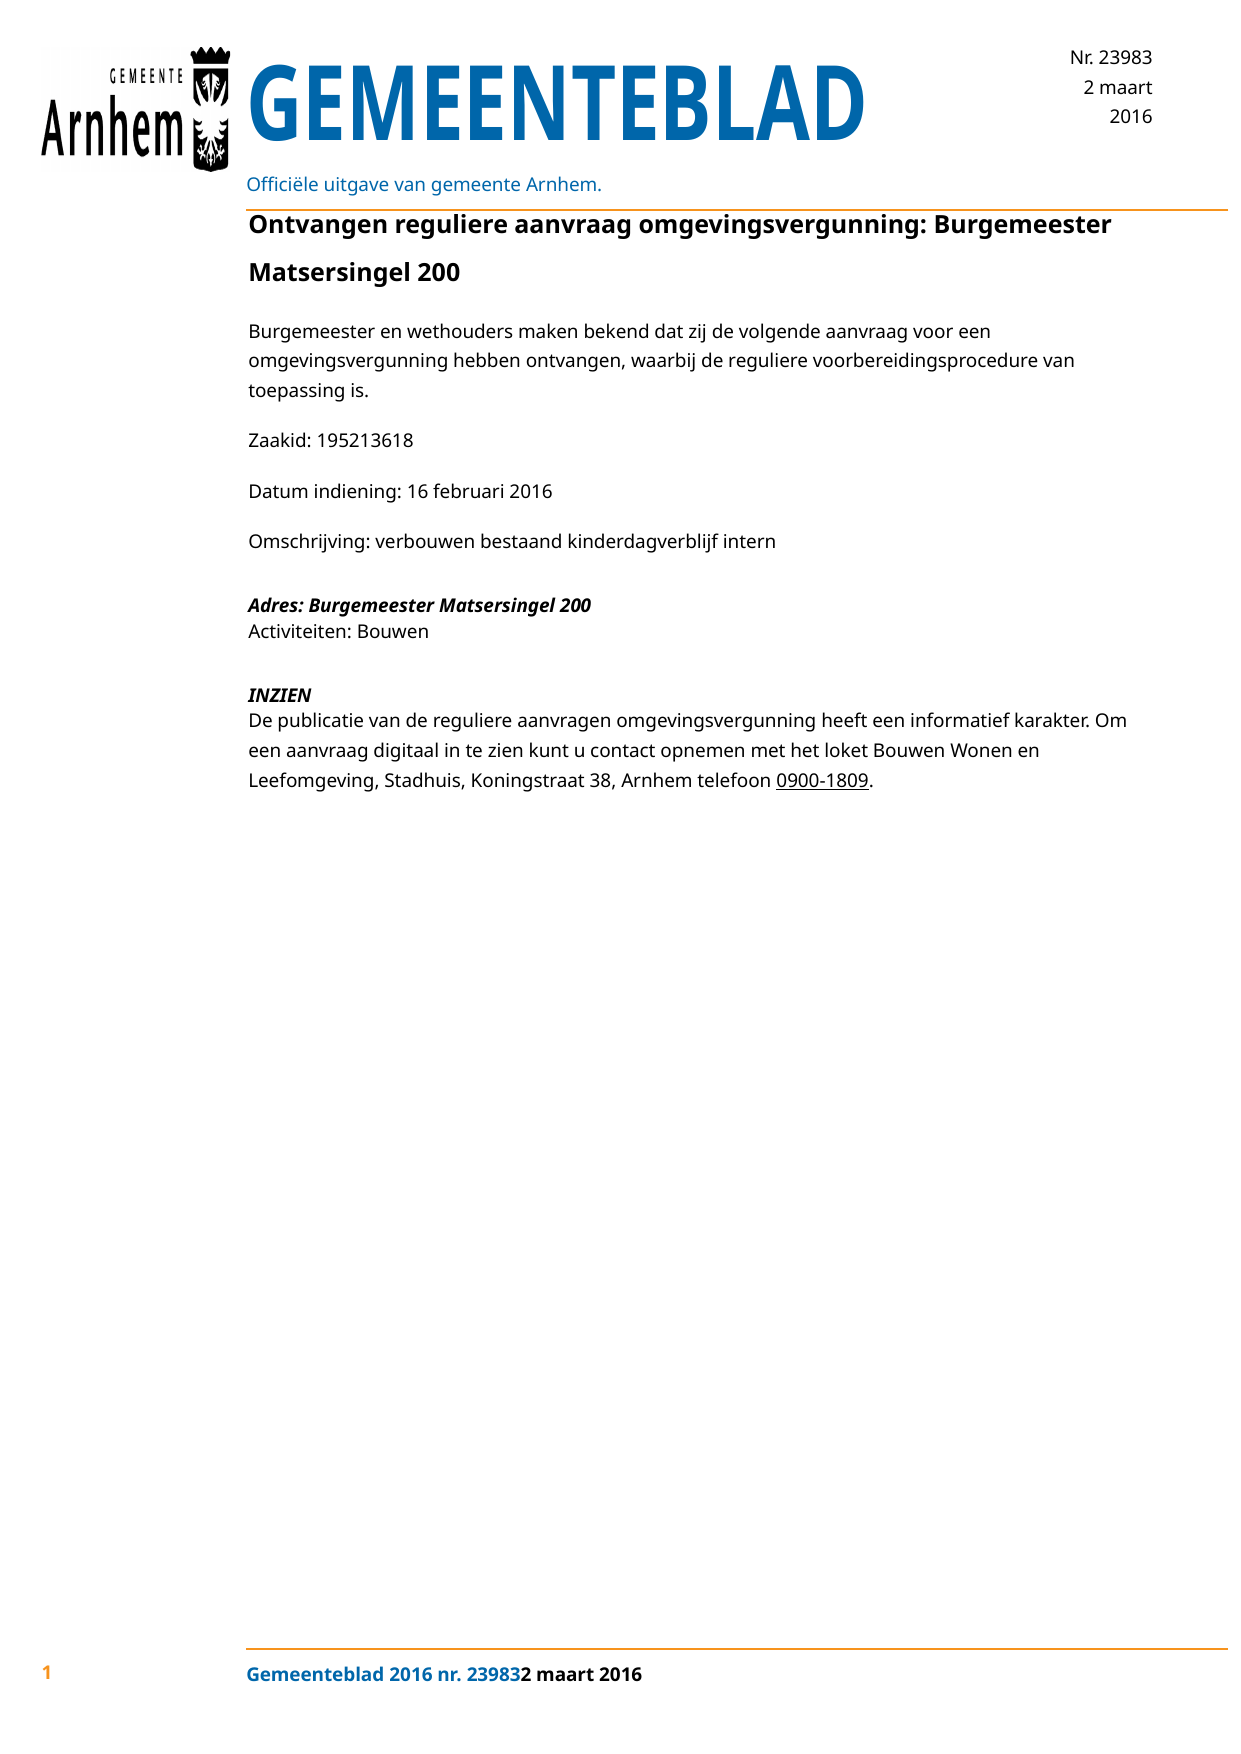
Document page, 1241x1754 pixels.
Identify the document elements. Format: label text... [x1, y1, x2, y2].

text De publicatie van de reguliere aanvragen omgevingsvergunning heeft een informatief karakter. Om een aanvraag digitaal in te zien kunt u contact opnemen met het loket Bouwen Wonen en Leefomgeving, Stadhuis, Koningstraat 38, Arnhem telefoon 0900-1809. [248, 708, 1152, 793]
picture [41, 47, 231, 172]
text Omschrijving: verbouwen bestaand kinderdagverblijf intern [248, 528, 1152, 554]
text Activiteiten: Bouwen [248, 618, 1152, 644]
text INZIEN [248, 682, 1152, 708]
text Datum indiening: 16 februari 2016 [248, 478, 1152, 504]
text Adres: Burgemeester Matsersingel 200 [248, 592, 1152, 618]
text Ontvangen reguliere aanvraag omgevingsvergunning: Burgemeester Matsersingel 200 [248, 211, 1152, 288]
text Burgemeester en wethouders maken bekend dat zij de volgende aanvraag voor een omgevingsvergunning hebben ontvangen, waarbij de reguliere voorbereidingsprocedure van toepassing is. [248, 318, 1152, 403]
text Zaakid: 195213618 [248, 427, 1152, 453]
